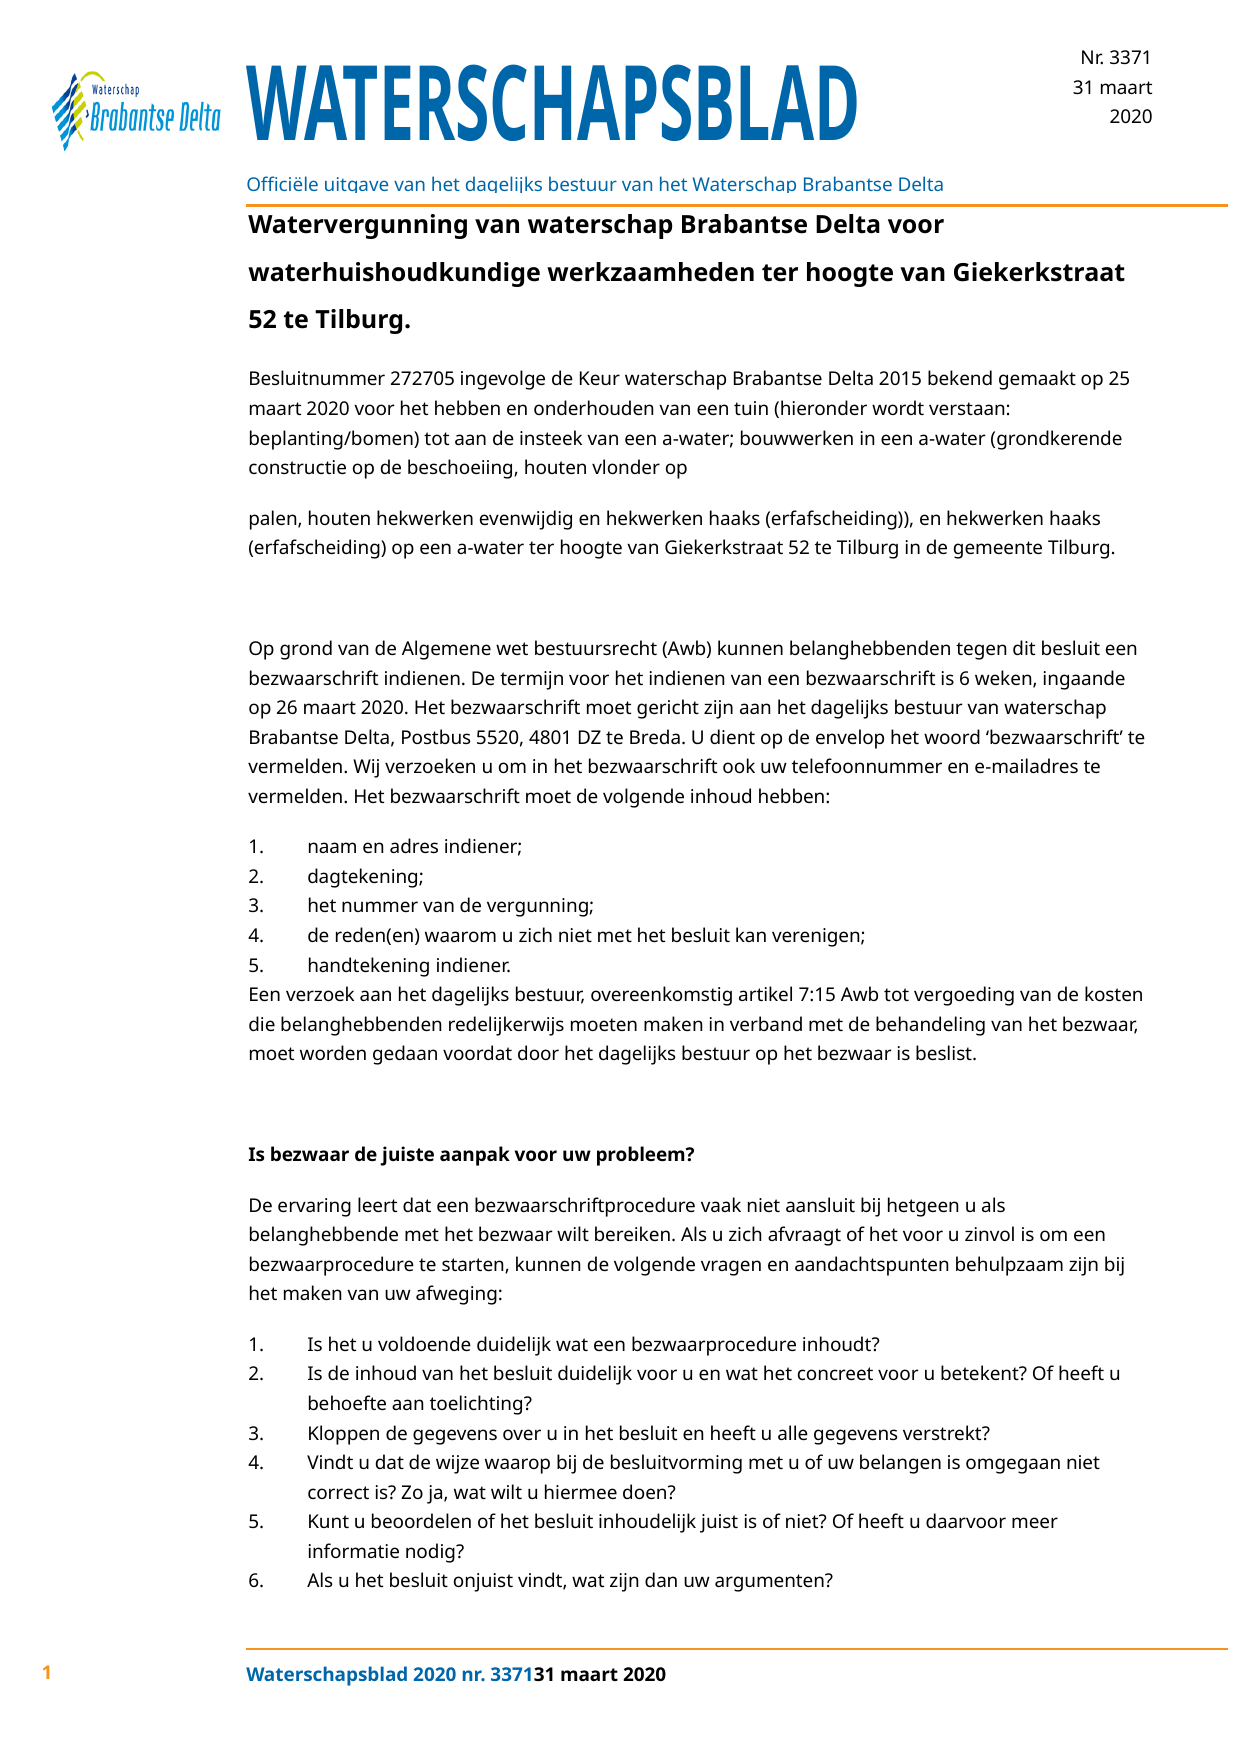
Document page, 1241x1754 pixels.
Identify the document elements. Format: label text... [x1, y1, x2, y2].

text Besluitnummer 272705 ingevolge de Keur waterschap Brabantse Delta 2015 bekend gemaakt op 25 maart 2020 voor het hebben en onderhouden van een tuin (hieronder wordt verstaan: beplanting/bomen) tot aan de insteek van een a-water; bouwwerken in een a-water (grondkerende constructie op de beschoeiing, houten vlonder op [248, 366, 1152, 480]
list Vindt u dat de wijze waarop bij de besluitvorming met u of uw belangen is omgegaan niet correct is? Zo ja, wat wilt u hiermee doen? [248, 1449, 1152, 1504]
list Als u het besluit onjuist vindt, wat zijn dan uw argumenten? [248, 1568, 1152, 1593]
list de reden(en) waarom u zich niet met het besluit kan verenigen; [248, 922, 1152, 948]
text Is bezwaar de juiste aanpak voor uw probleem? [248, 1141, 1152, 1167]
list het nummer van de vergunning; [248, 893, 1152, 918]
text Watervergunning van waterschap Brabantse Delta voor waterhuishoudkundige werkzaamheden ter hoogte van Giekerkstraat 52 te Tilburg. [248, 207, 1152, 336]
text De ervaring leert dat een bezwaarschriftprocedure vaak niet aansluit bij hetgeen u als belanghebbende met het bezwaar wilt bereiken. Als u zich afvraagt of het voor u zinvol is om een bezwaarprocedure te starten, kunnen de volgende vragen en aandachtspunten behulpzaam zijn bij het maken van uw afweging: [248, 1192, 1152, 1306]
list naam en adres indiener; [248, 833, 1152, 859]
picture [41, 47, 231, 172]
text Op grond van de Algemene wet bestuursrecht (Awb) kunnen belanghebbenden tegen dit besluit een bezwaarschrift indienen. De termijn voor het indienen van een bezwaarschrift is 6 weken, ingaande op 26 maart 2020. Het bezwaarschrift moet gericht zijn aan het dagelijks bestuur van waterschap Brabantse Delta, Postbus 5520, 4801 DZ te Breda. U dient op de envelop het woord ‘bezwaarschrift’ te vermelden. Wij verzoeken u om in het bezwaarschrift ook uw telefoonnummer en e‑mailadres te vermelden. Het bezwaarschrift moet de volgende inhoud hebben: [248, 635, 1152, 809]
text Een verzoek aan het dagelijks bestuur, overeenkomstig artikel 7:15 Awb tot vergoeding van de kosten die belanghebbenden redelijkerwijs moeten maken in verband met de behandeling van het bezwaar, moet worden gedaan voordat door het dagelijks bestuur op het bezwaar is beslist. [248, 981, 1152, 1066]
list Kunt u beoordelen of het besluit inhoudelijk juist is of niet? Of heeft u daarvoor meer informatie nodig? [248, 1508, 1152, 1564]
list Is de inhoud van het besluit duidelijk voor u en wat het concreet voor u betekent? Of heeft u behoefte aan toelichting? [248, 1361, 1152, 1416]
list Is het u voldoende duidelijk wat een bezwaarprocedure inhoudt? [248, 1331, 1152, 1357]
text palen, houten hekwerken evenwijdig en hekwerken haaks (erfafscheiding)), en hekwerken haaks (erfafscheiding) op een a-water ter hoogte van Giekerkstraat 52 te Tilburg in de gemeente Tilburg. [248, 505, 1152, 560]
list dagtekening; [248, 863, 1152, 889]
list handtekening indiener. [248, 952, 1152, 977]
list Kloppen de gegevens over u in het besluit en heeft u alle gegevens verstrekt? [248, 1420, 1152, 1445]
